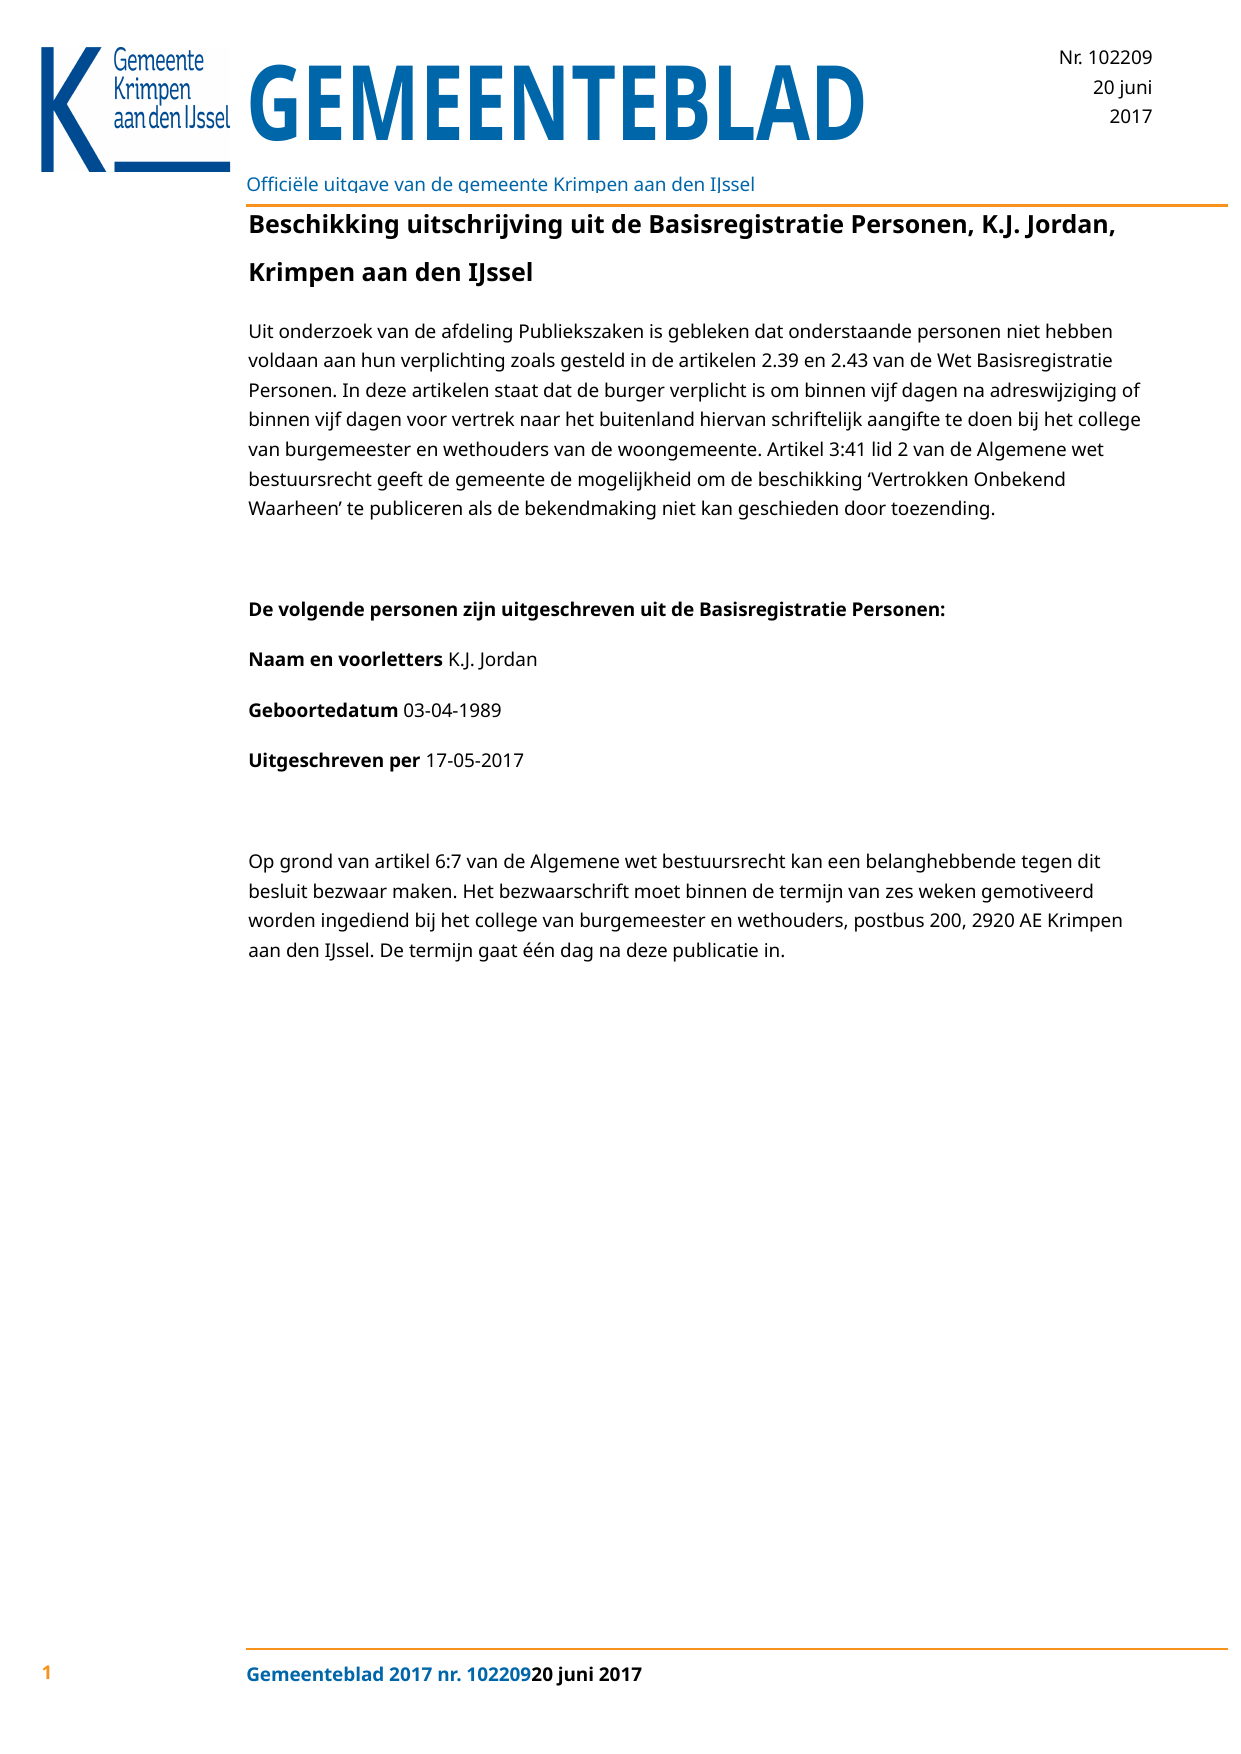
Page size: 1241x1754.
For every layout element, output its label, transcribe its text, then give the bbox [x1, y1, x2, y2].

text Naam en voorletters K.J. Jordan [248, 647, 1152, 672]
text Op grond van artikel 6:7 van de Algemene wet bestuursrecht kan een belanghebbende tegen dit besluit bezwaar maken. Het bezwaarschrift moet binnen de termijn van zes weken gemotiveerd worden ingediend bij het college van burgemeester en wethouders, postbus 200, 2920 AE Krimpen aan den IJssel. De termijn gaat één dag na deze publicatie in. [248, 848, 1152, 963]
text Beschikking uitschrijving uit de Basisregistratie Personen, K.J. Jordan, Krimpen aan den IJssel [248, 207, 1152, 288]
text Uit onderzoek van de afdeling Publiekszaken is gebleken dat onderstaande personen niet hebben voldaan aan hun verplichting zoals gesteld in de artikelen 2.39 en 2.43 van de Wet Basisregistratie Personen. In deze artikelen staat dat de burger verplicht is om binnen vijf dagen na adreswijziging of binnen vijf dagen voor vertrek naar het buitenland hiervan schriftelijk aangifte te doen bij het college van burgemeester en wethouders van de woongemeente. Artikel 3:41 lid 2 van de Algemene wet bestuursrecht geeft de gemeente de mogelijkheid om de beschikking ‘Vertrokken Onbekend Waarheen’ te publiceren als de bekendmaking niet kan geschieden door toezending. [248, 318, 1152, 521]
text Geboortedatum 03-04-1989 [248, 697, 1152, 723]
picture [41, 47, 231, 172]
text Uitgeschreven per 17-05-2017 [248, 747, 1152, 773]
text De volgende personen zijn uitgeschreven uit de Basisregistratie Personen: [248, 596, 1152, 622]
